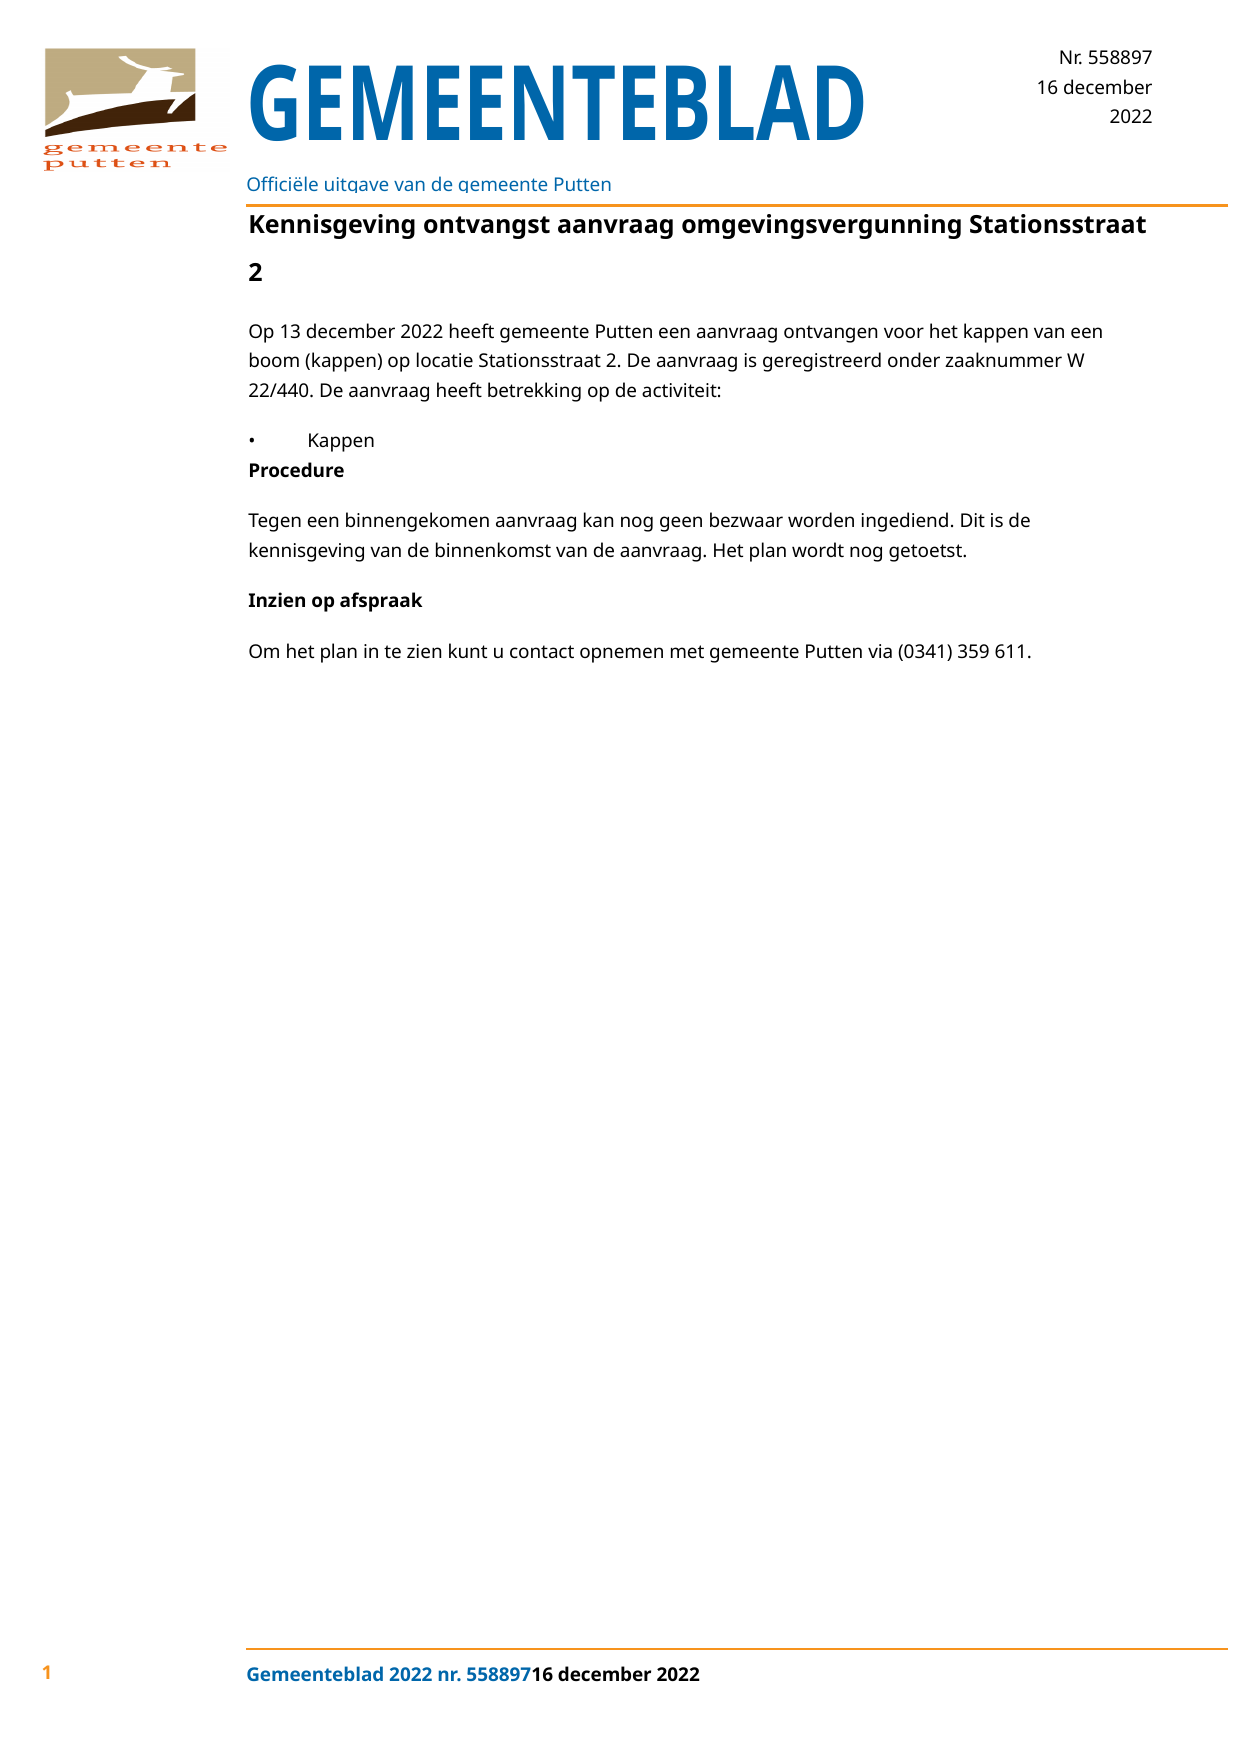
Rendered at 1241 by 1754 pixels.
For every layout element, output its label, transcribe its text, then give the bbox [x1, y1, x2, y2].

text Inzien op afspraak [248, 587, 1152, 613]
list Kappen [248, 427, 1152, 453]
text Om het plan in te zien kunt u contact opnemen met gemeente Putten via (0341) 359 611. [248, 638, 1152, 664]
text Procedure [248, 457, 1152, 483]
text Tegen een binnengekomen aanvraag kan nog geen bezwaar worden ingediend. Dit is de kennisgeving van de binnenkomst van de aanvraag. Het plan wordt nog getoetst. [248, 507, 1152, 563]
text Op 13 december 2022 heeft gemeente Putten een aanvraag ontvangen voor het kappen van een boom (kappen) op locatie Stationsstraat 2. De aanvraag is geregistreerd onder zaaknummer W 22/440. De aanvraag heeft betrekking op de activiteit: [248, 318, 1152, 403]
picture [41, 47, 231, 172]
text Kennisgeving ontvangst aanvraag omgevingsvergunning Stationsstraat 2 [248, 207, 1152, 288]
